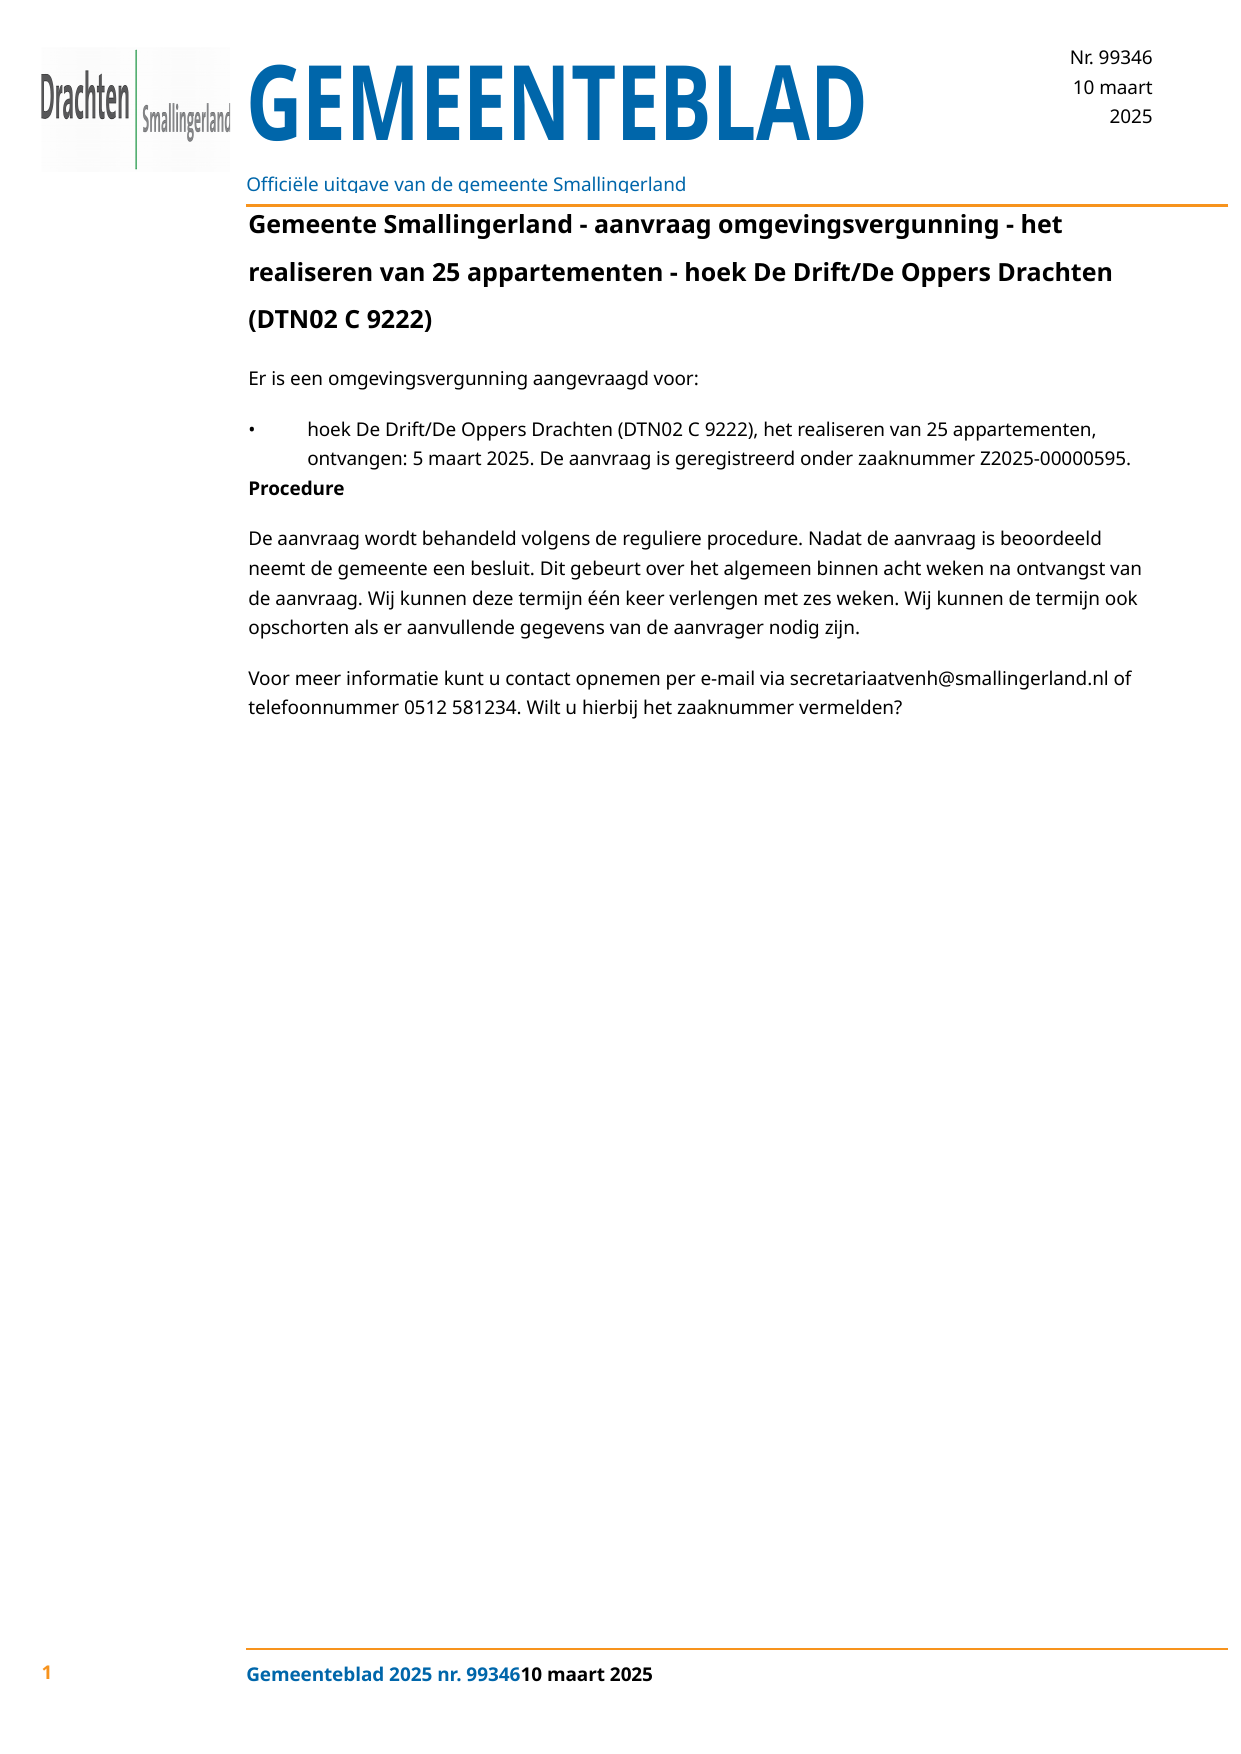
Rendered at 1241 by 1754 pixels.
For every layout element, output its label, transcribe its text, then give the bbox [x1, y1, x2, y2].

text Gemeente Smallingerland - aanvraag omgevingsvergunning - het realiseren van 25 appartementen - hoek De Drift/De Oppers Drachten (DTN02 C 9222) [248, 207, 1152, 336]
text Procedure [248, 475, 1152, 501]
text Er is een omgevingsvergunning aangevraagd voor: [248, 366, 1152, 391]
text Voor meer informatie kunt u contact opnemen per e-mail via secretariaatvenh@smallingerland.nl of telefoonnummer 0512 581234. Wilt u hierbij het zaaknummer vermelden? [248, 665, 1152, 720]
text De aanvraag wordt behandeld volgens de reguliere procedure. Nadat de aanvraag is beoordeeld neemt de gemeente een besluit. Dit gebeurt over het algemeen binnen acht weken na ontvangst van de aanvraag. Wij kunnen deze termijn één keer verlengen met zes weken. Wij kunnen de termijn ook opschorten als er aanvullende gegevens van de aanvrager nodig zijn. [248, 526, 1152, 640]
picture [41, 47, 231, 172]
list hoek De Drift/De Oppers Drachten (DTN02 C 9222), het realiseren van 25 appartementen, ontvangen: 5 maart 2025. De aanvraag is geregistreerd onder zaaknummer Z2025-00000595. [248, 416, 1152, 471]
